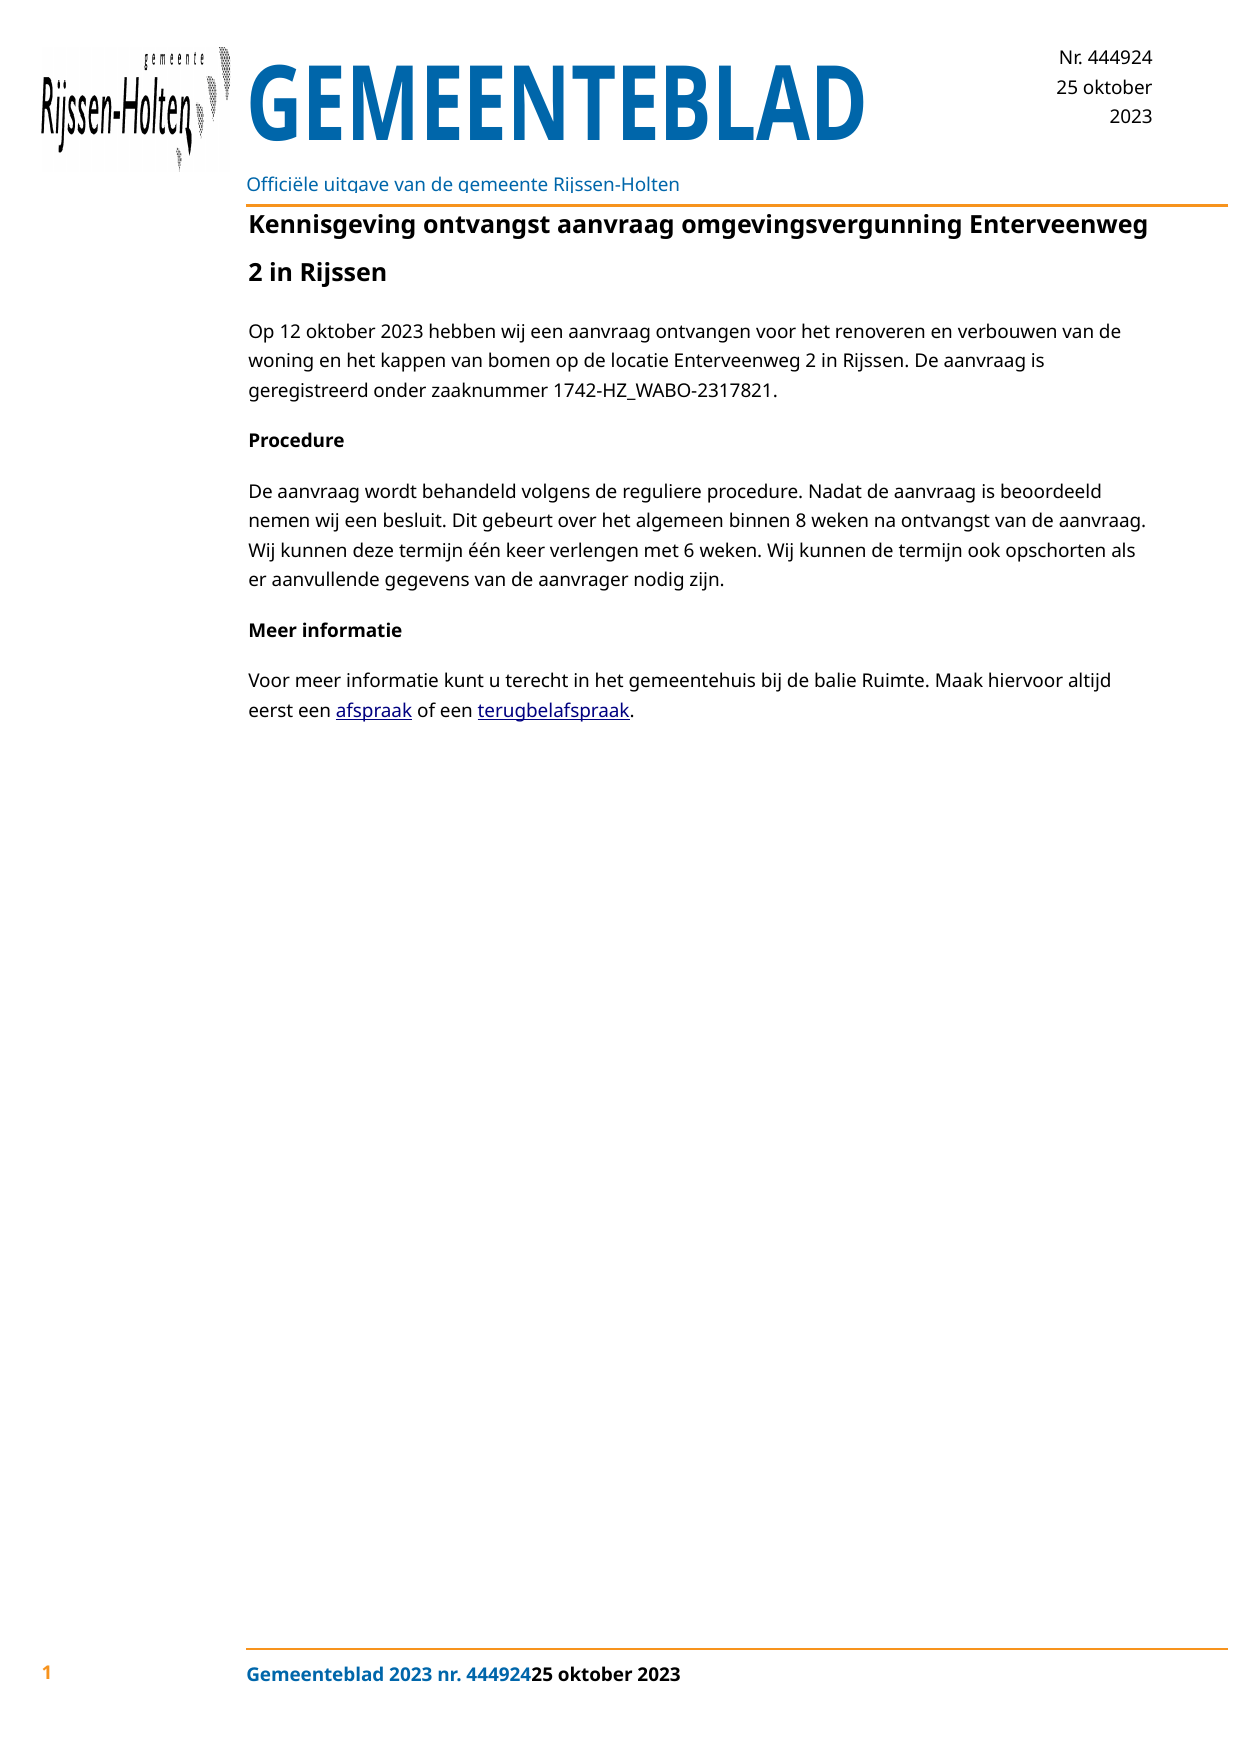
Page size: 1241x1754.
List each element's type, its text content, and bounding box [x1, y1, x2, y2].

text Kennisgeving ontvangst aanvraag omgevingsvergunning Enterveenweg 2 in Rijssen [248, 207, 1152, 288]
text De aanvraag wordt behandeld volgens de reguliere procedure. Nadat de aanvraag is beoordeeld nemen wij een besluit. Dit gebeurt over het algemeen binnen 8 weken na ontvangst van de aanvraag. Wij kunnen deze termijn één keer verlengen met 6 weken. Wij kunnen de termijn ook opschorten als er aanvullende gegevens van de aanvrager nodig zijn. [248, 478, 1152, 592]
text Voor meer informatie kunt u terecht in het gemeentehuis bij de balie Ruimte. Maak hiervoor altijd eerst een afspraak of een terugbelafspraak. [248, 667, 1152, 723]
text Op 12 oktober 2023 hebben wij een aanvraag ontvangen voor het renoveren en verbouwen van de woning en het kappen van bomen op de locatie Enterveenweg 2 in Rijssen. De aanvraag is geregistreerd onder zaaknummer 1742-HZ_WABO-2317821. [248, 318, 1152, 403]
picture [41, 47, 231, 172]
text Procedure [248, 427, 1152, 453]
text Meer informatie [248, 617, 1152, 643]
